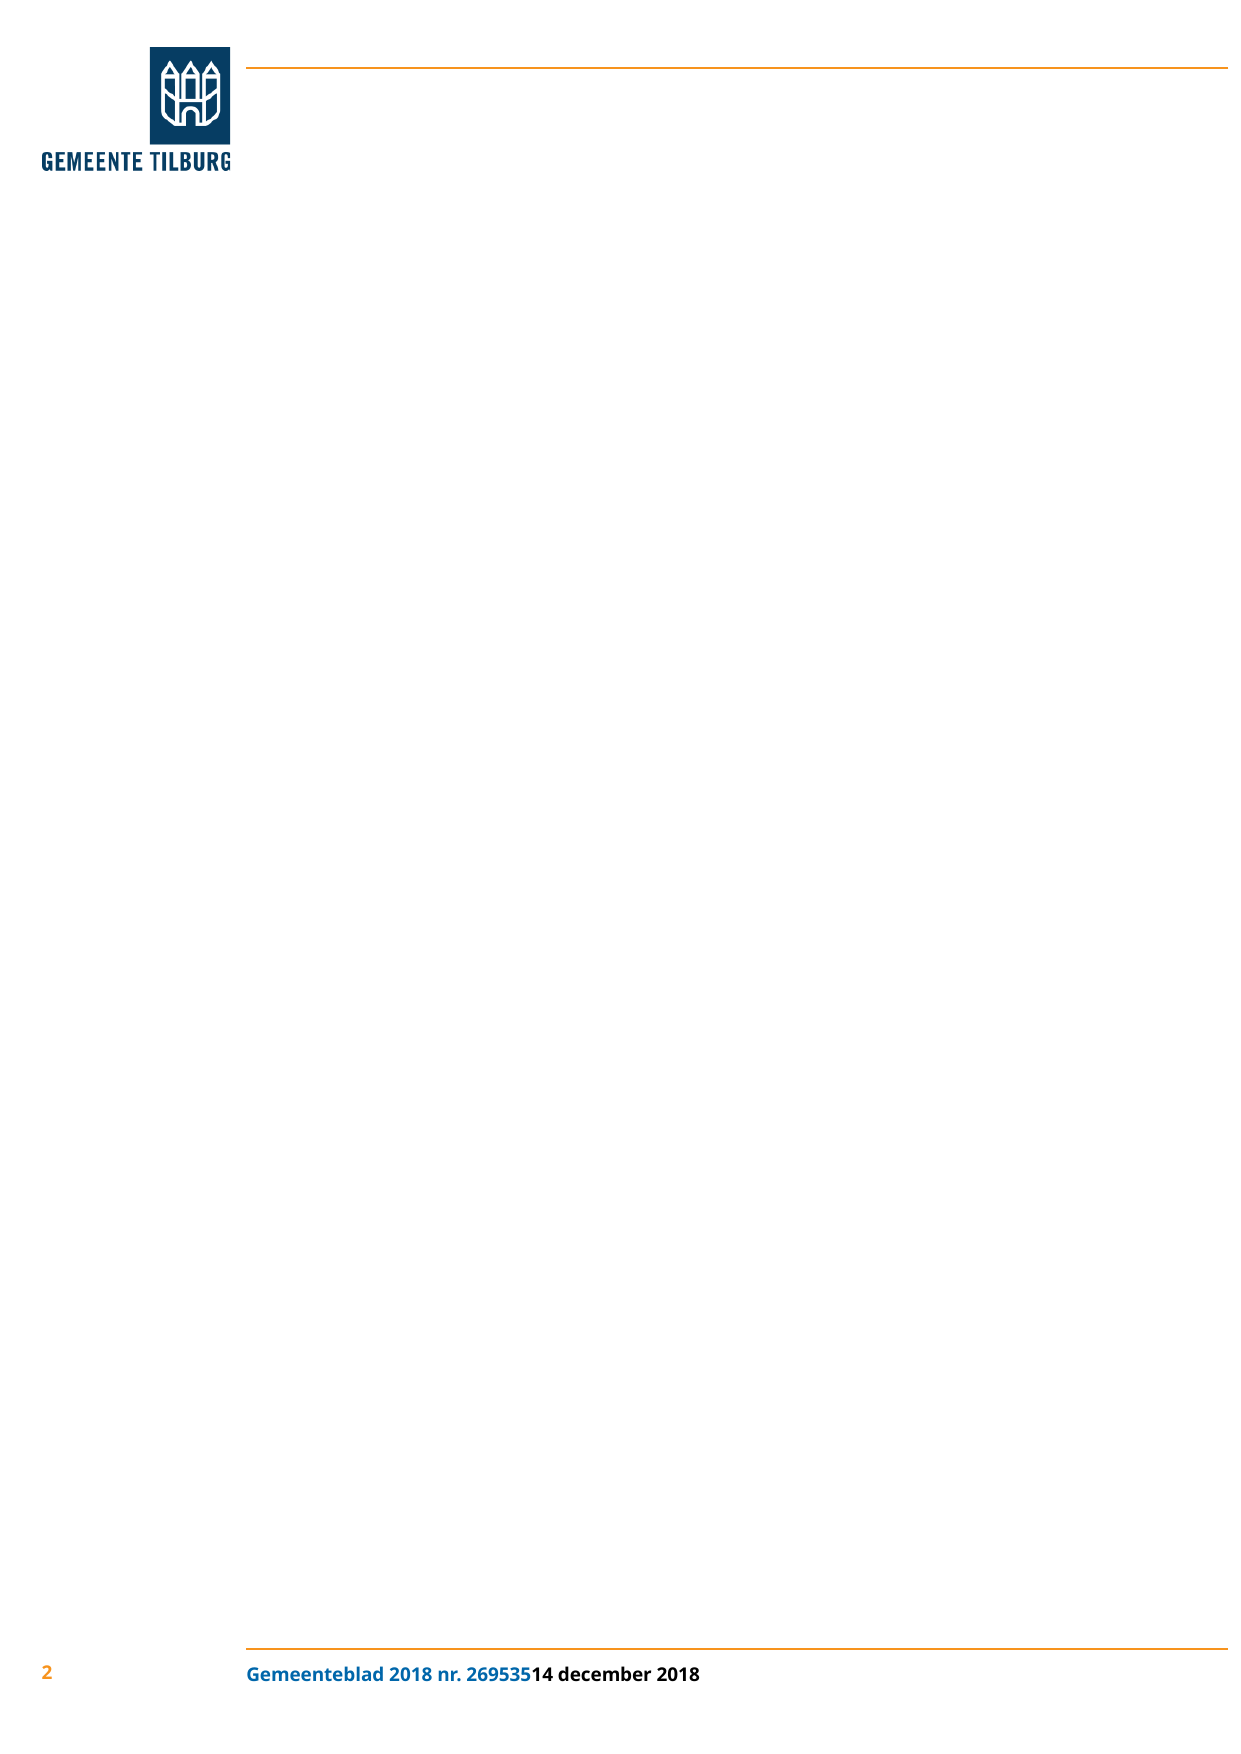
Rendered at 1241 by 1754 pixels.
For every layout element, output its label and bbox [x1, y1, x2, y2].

picture [41, 47, 231, 172]
